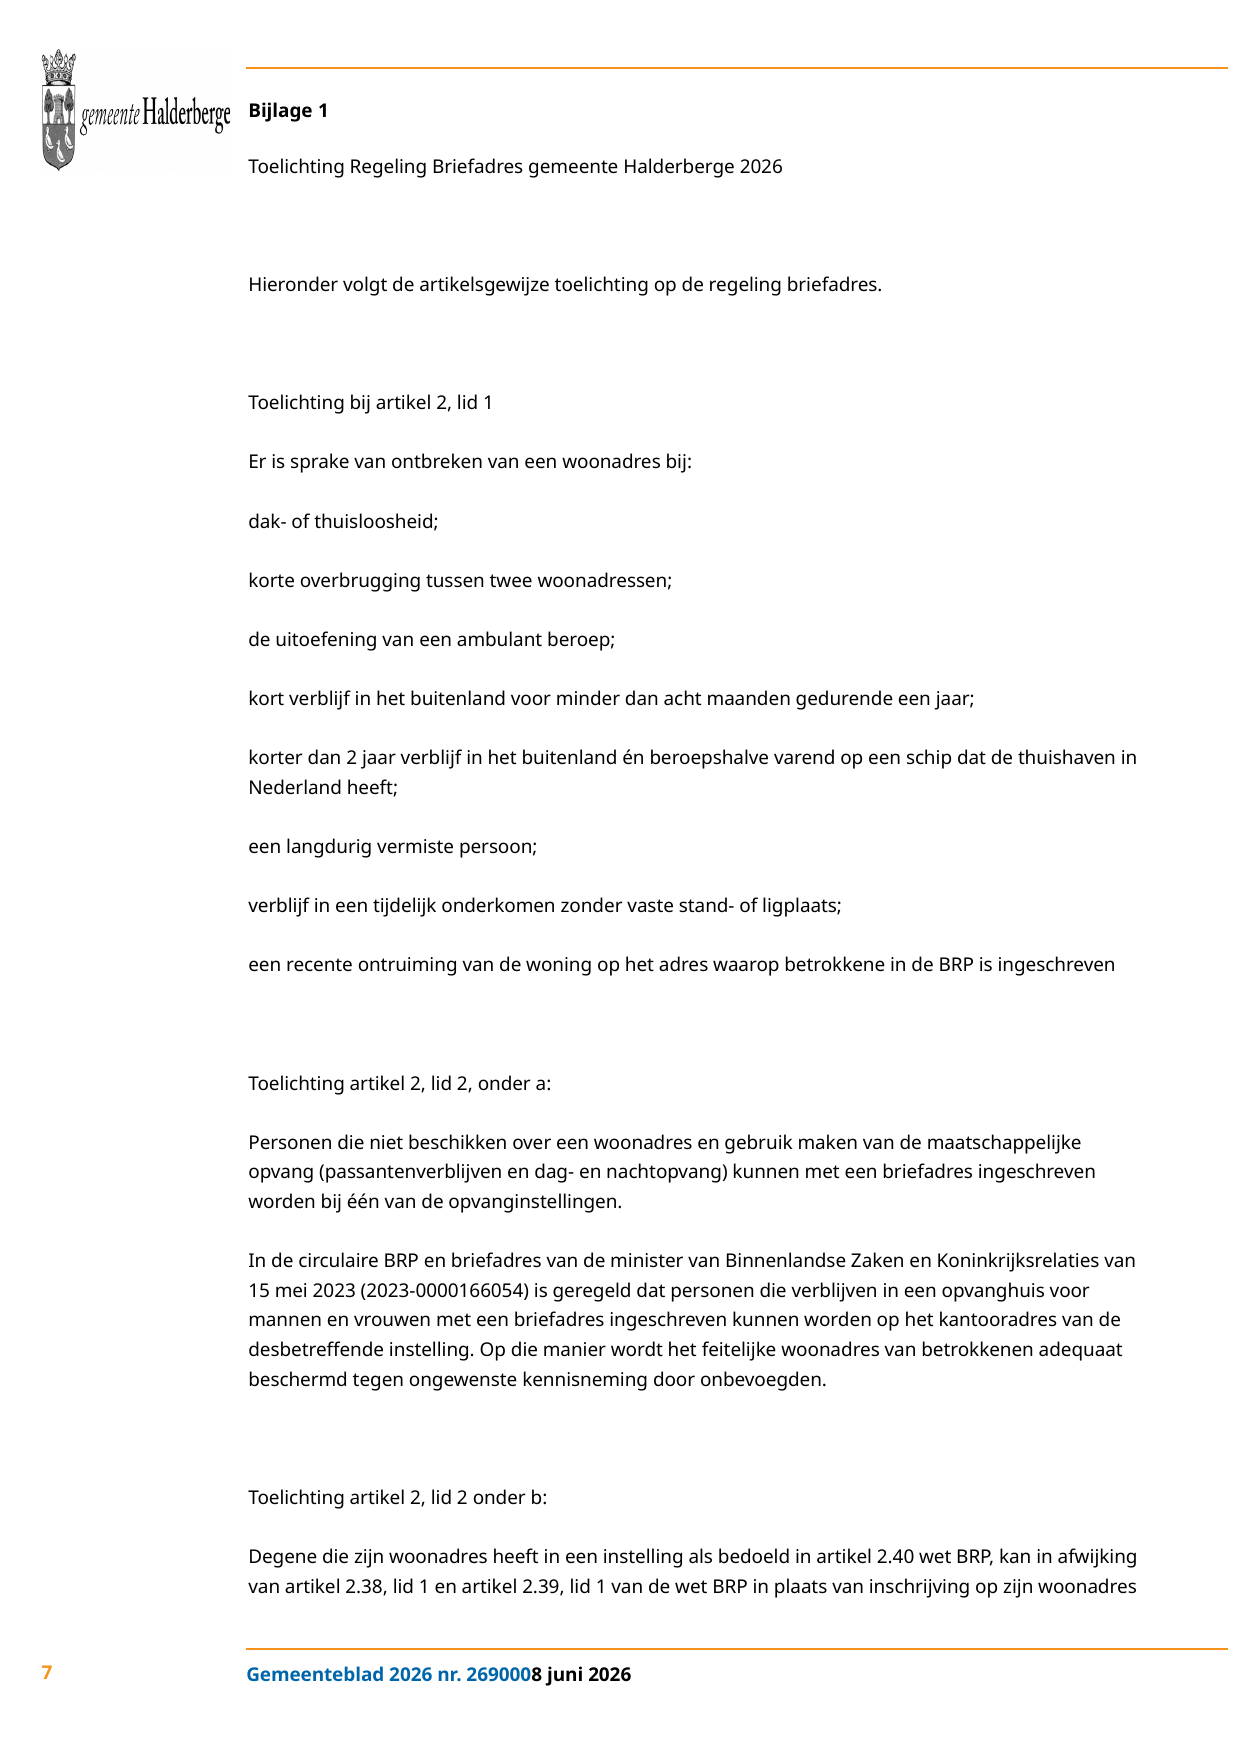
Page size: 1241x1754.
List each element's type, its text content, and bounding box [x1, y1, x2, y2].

text In de circulaire BRP en briefadres van de minister van Binnenlandse Zaken en Koninkrijksrelaties van 15 mei 2023 (2023-0000166054) is geregeld dat personen die verblijven in een opvanghuis voor mannen en vrouwen met een briefadres ingeschreven kunnen worden op het kantooradres van de desbetreffende instelling. Op die manier wordt het feitelijke woonadres van betrokkenen adequaat beschermd tegen ongewenste kennisneming door onbevoegden. [248, 1247, 1152, 1392]
text korter dan 2 jaar verblijf in het buitenland én beroepshalve varend op een schip dat de thuishaven in Nederland heeft; [248, 744, 1152, 800]
picture [41, 47, 231, 172]
text Bijlage 1 [248, 95, 1152, 123]
text Hieronder volgt de artikelsgewijze toelichting op de regeling briefadres. [248, 271, 1152, 297]
text de uitoefening van een ambulant beroep; [248, 626, 1152, 652]
text Er is sprake van ontbreken van een woonadres bij: [248, 449, 1152, 474]
text korte overbrugging tussen twee woonadressen; [248, 567, 1152, 593]
text Toelichting bij artikel 2, lid 1 [248, 389, 1152, 415]
text Toelichting Regeling Briefadres gemeente Halderberge 2026 [248, 153, 1152, 179]
text Personen die niet beschikken over een woonadres en gebruik maken van de maatschappelijke opvang (passantenverblijven en dag- en nachtopvang) kunnen met een briefadres ingeschreven worden bij één van de opvanginstellingen. [248, 1129, 1152, 1214]
text een recente ontruiming van de woning op het adres waarop betrokkene in de BRP is ingeschreven [248, 952, 1152, 977]
text kort verblijf in het buitenland voor minder dan acht maanden gedurende een jaar; [248, 685, 1152, 711]
text dak- of thuisloosheid; [248, 508, 1152, 534]
text Toelichting artikel 2, lid 2, onder a: [248, 1070, 1152, 1096]
text verblijf in een tijdelijk onderkomen zonder vaste stand- of ligplaats; [248, 892, 1152, 918]
text Degene die zijn woonadres heeft in een instelling als bedoeld in artikel 2.40 wet BRP, kan in afwijking van artikel 2.38, lid 1 en artikel 2.39, lid 1 van de wet BRP in plaats van inschrijving op zijn woonadres [248, 1543, 1152, 1599]
text een langdurig vermiste persoon; [248, 833, 1152, 859]
text Toelichting artikel 2, lid 2 onder b: [248, 1484, 1152, 1510]
